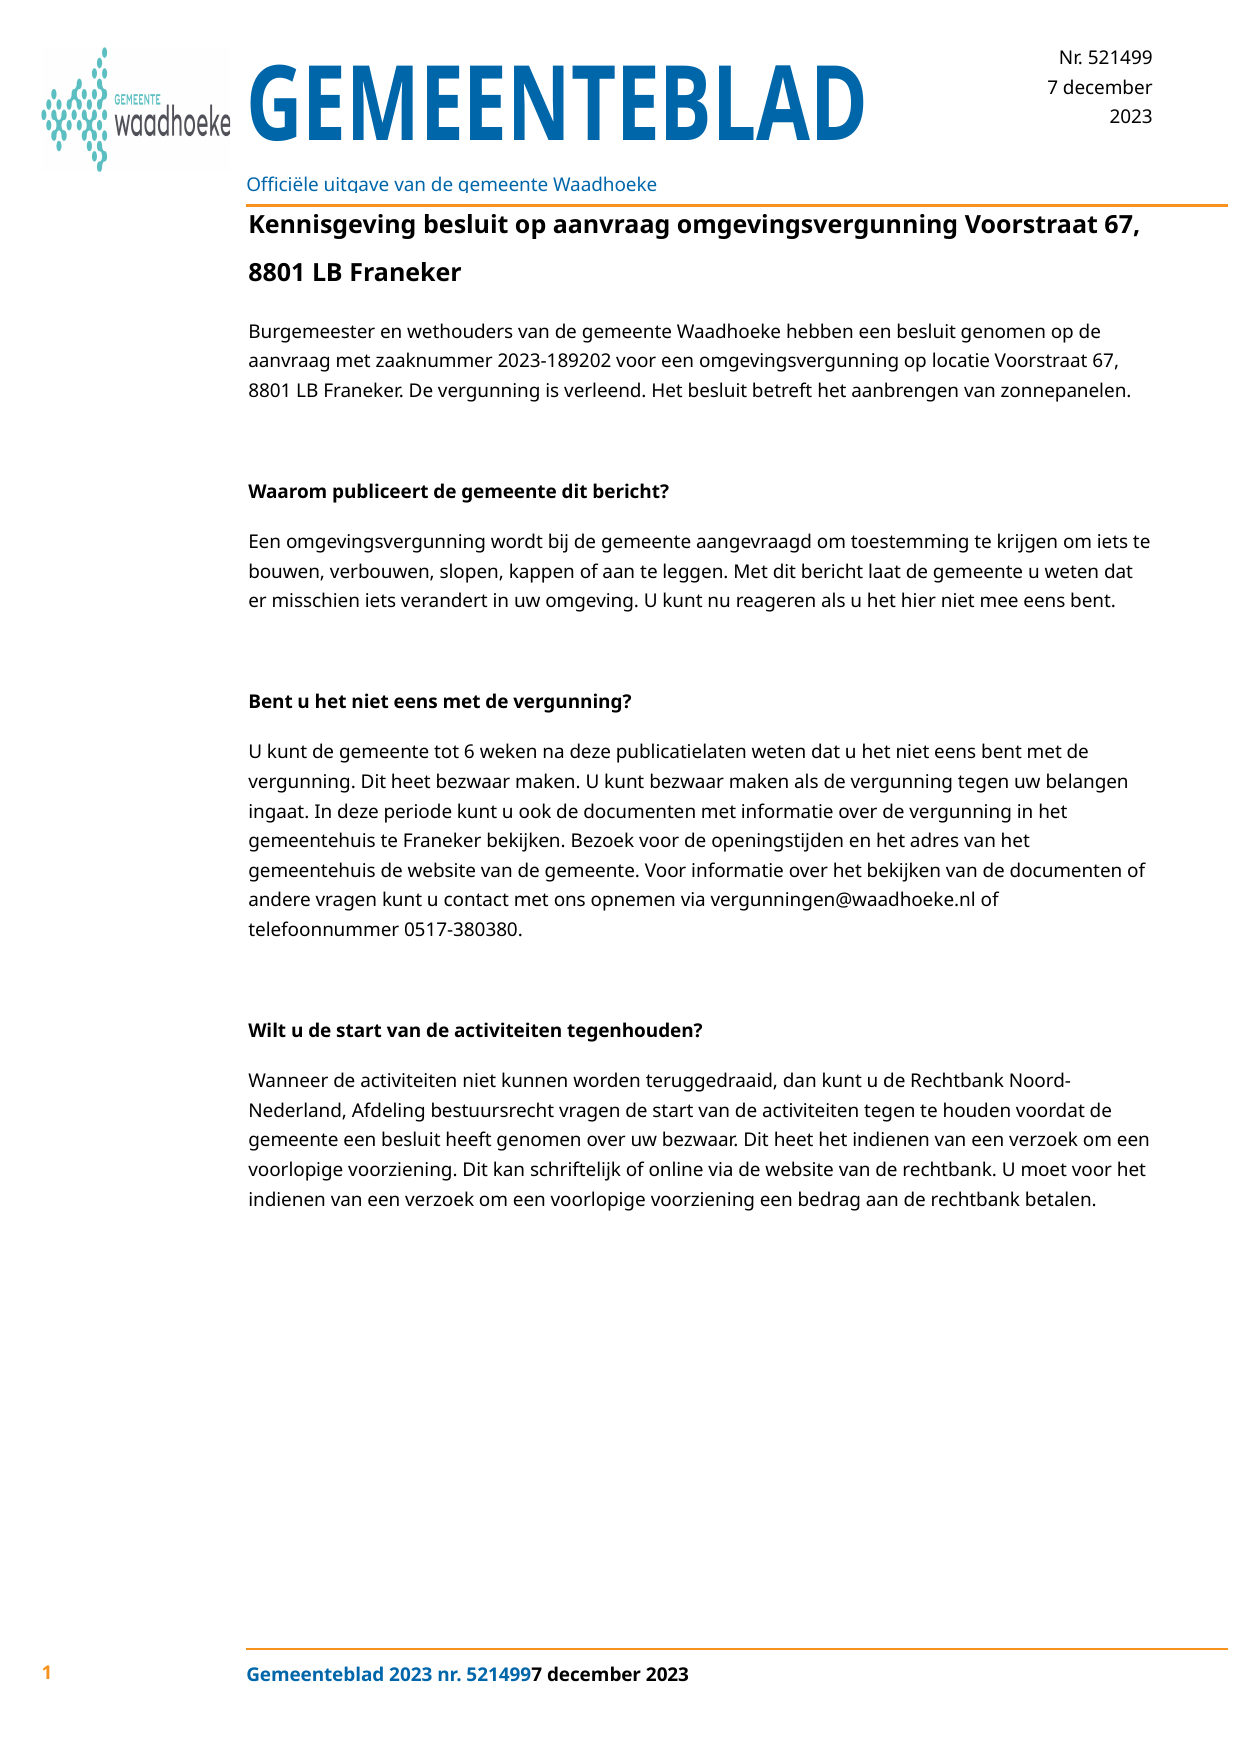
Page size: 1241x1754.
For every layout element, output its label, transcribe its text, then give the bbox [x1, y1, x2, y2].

text U kunt de gemeente tot 6 weken na deze publicatielaten weten dat u het niet eens bent met de vergunning. Dit heet bezwaar maken. U kunt bezwaar maken als de vergunning tegen uw belangen ingaat. In deze periode kunt u ook de documenten met informatie over de vergunning in het gemeentehuis te Franeker bekijken. Bezoek voor de openingstijden en het adres van het gemeentehuis de website van de gemeente. Voor informatie over het bekijken van de documenten of andere vragen kunt u contact met ons opnemen via vergunningen@waadhoeke.nl of telefoonnummer 0517-380380. [248, 739, 1152, 942]
text Wilt u de start van de activiteiten tegenhouden? [248, 1017, 1152, 1043]
picture [41, 47, 231, 172]
text Waarom publiceert de gemeente dit bericht? [248, 478, 1152, 504]
text Burgemeester en wethouders van de gemeente Waadhoeke hebben een besluit genomen op de aanvraag met zaaknummer 2023-189202 voor een omgevingsvergunning op locatie Voorstraat 67, 8801 LB Franeker. De vergunning is verleend. Het besluit betreft het aanbrengen van zonnepanelen. [248, 318, 1152, 403]
text Een omgevingsvergunning wordt bij de gemeente aangevraagd om toestemming te krijgen om iets te bouwen, verbouwen, slopen, kappen of aan te leggen. Met dit bericht laat de gemeente u weten dat er misschien iets verandert in uw omgeving. U kunt nu reageren als u het hier niet mee eens bent. [248, 528, 1152, 613]
text Kennisgeving besluit op aanvraag omgevingsvergunning Voorstraat 67, 8801 LB Franeker [248, 207, 1152, 288]
text Wanneer de activiteiten niet kunnen worden teruggedraaid, dan kunt u de Rechtbank Noord-Nederland, Afdeling bestuursrecht vragen de start van de activiteiten tegen te houden voordat de gemeente een besluit heeft genomen over uw bezwaar. Dit heet het indienen van een verzoek om een voorlopige voorziening. Dit kan schriftelijk of online via de website van de rechtbank. U moet voor het indienen van een verzoek om een voorlopige voorziening een bedrag aan de rechtbank betalen. [248, 1067, 1152, 1212]
text Bent u het niet eens met de vergunning? [248, 688, 1152, 714]
